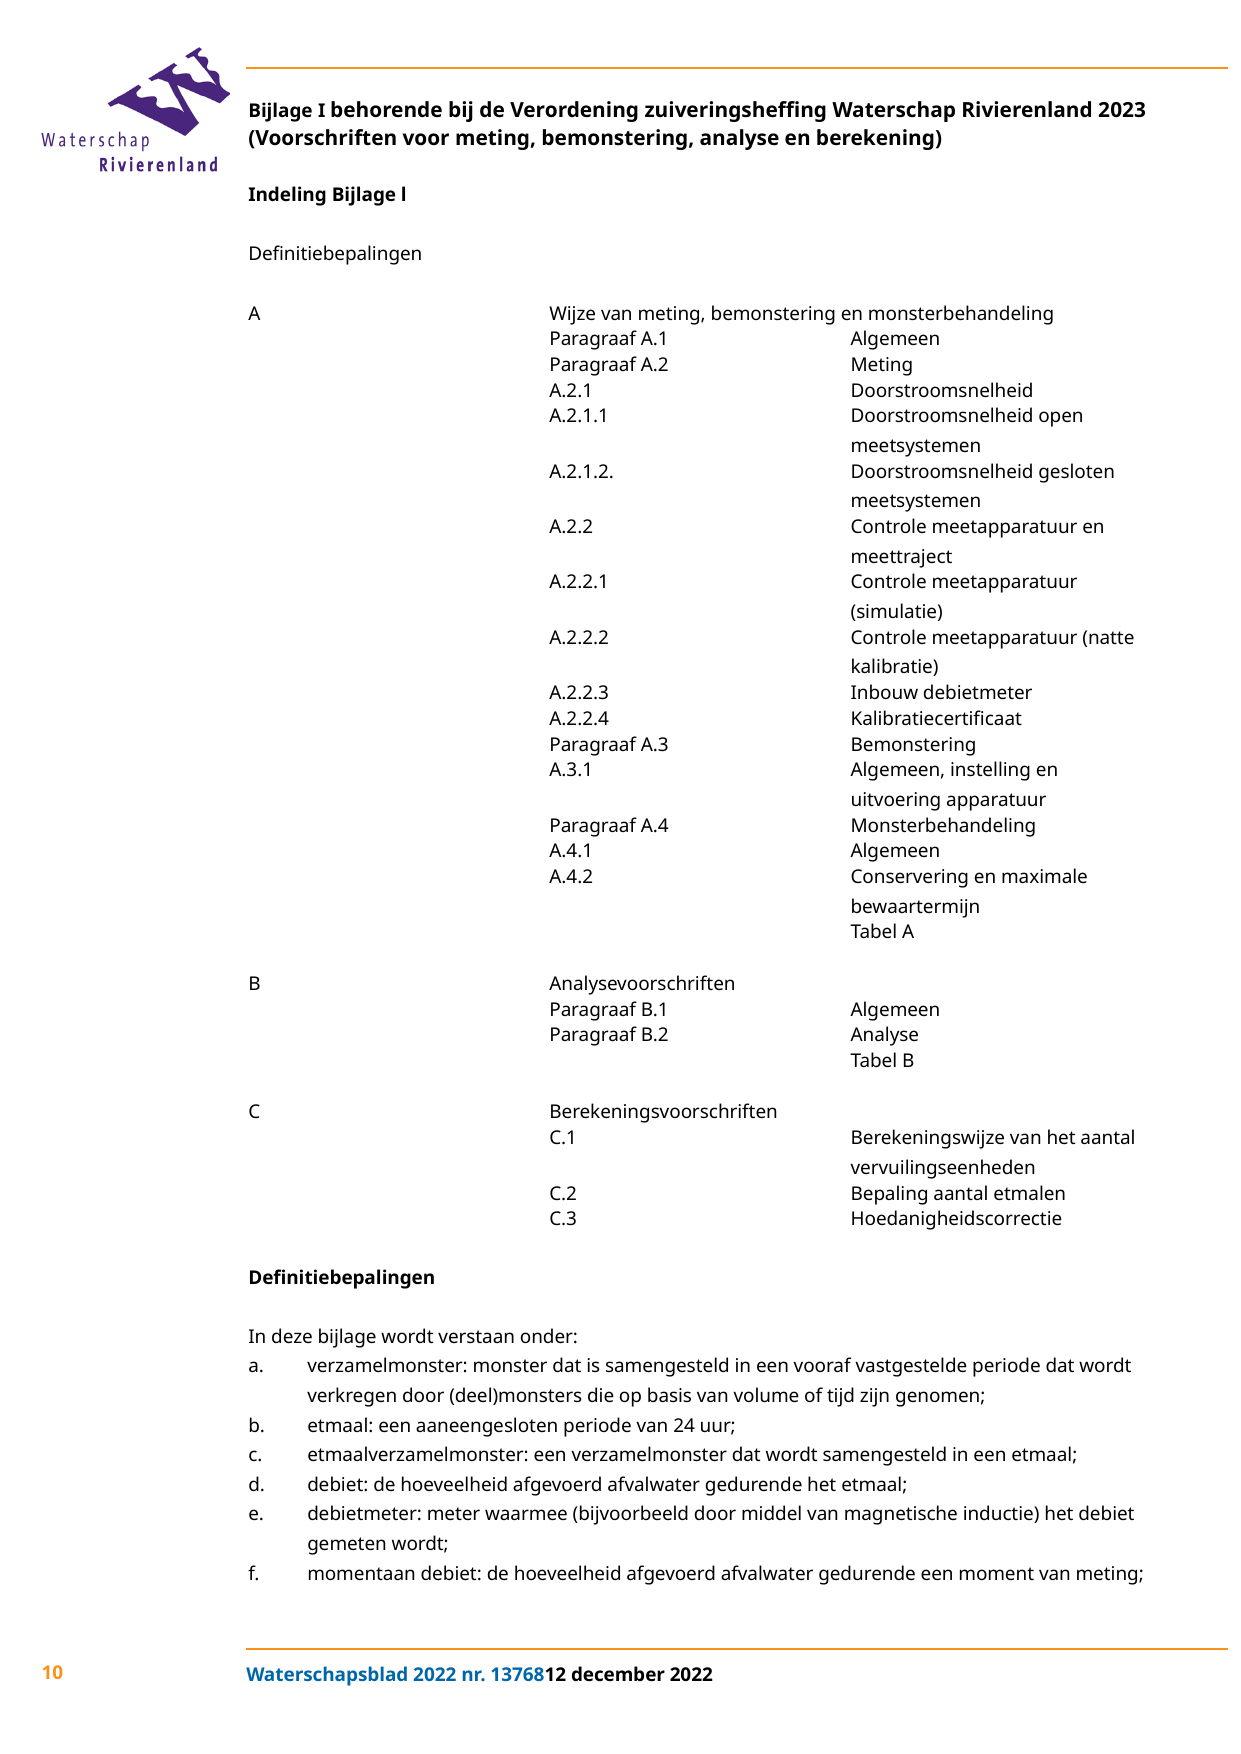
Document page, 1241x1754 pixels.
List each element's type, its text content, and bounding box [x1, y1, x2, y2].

table_cell [248, 838, 549, 863]
table_cell [248, 919, 549, 944]
table_cell [248, 1180, 549, 1205]
table_cell [248, 756, 549, 812]
table_cell A.2.2.1 [549, 569, 850, 624]
table_cell Paragraaf A.2 [549, 351, 850, 377]
table_cell [248, 1021, 549, 1047]
table_cell Paragraaf A.3 [549, 731, 850, 756]
table_cell Paragraaf B.2 [549, 1021, 850, 1047]
table_cell [248, 731, 549, 756]
table_cell [549, 1047, 850, 1073]
text Bijlage I behorende bij de Verordening zuiveringsheffing Waterschap Rivierenland 2023 (Voorschriften voor meting, bemonstering, analyse en berekening) [248, 95, 1152, 152]
table_cell A.2.2.3 [549, 679, 850, 705]
table_cell A.4.1 [549, 838, 850, 863]
table_cell Paragraaf A.4 [549, 812, 850, 837]
table_cell A.2.1 [549, 377, 850, 403]
table_cell Paragraaf A.1 [549, 326, 850, 351]
table_cell [549, 919, 850, 944]
table_cell C [248, 1099, 549, 1124]
table_cell [248, 326, 549, 351]
text Definitiebepalingen [248, 1264, 1152, 1290]
list etmaal: een aaneengesloten periode van 24 uur; [248, 1412, 1152, 1438]
table_cell A.2.2.2 [549, 624, 850, 679]
table_cell [549, 1073, 850, 1099]
table_cell [248, 569, 549, 624]
table_cell Hoedanigheidscorrectie [850, 1205, 1152, 1231]
table_cell [248, 1073, 549, 1099]
table_cell [248, 1124, 549, 1180]
table_cell Doorstroomsnelheid gesloten meetsystemen [850, 458, 1152, 513]
text In deze bijlage wordt verstaan onder: [248, 1323, 1152, 1349]
table_cell Controle meetapparatuur (simulatie) [850, 569, 1152, 624]
table_cell Bepaling aantal etmalen [850, 1180, 1152, 1205]
table_cell Algemeen, instelling en uitvoering apparatuur [850, 756, 1152, 812]
table_cell A.2.2 [549, 513, 850, 569]
text Definitiebepalingen [248, 241, 1152, 266]
table_cell Analysevoorschriften [549, 970, 1152, 996]
table_cell [850, 1073, 1152, 1099]
table_cell C.1 [549, 1124, 850, 1180]
table_cell Doorstroomsnelheid open meetsystemen [850, 403, 1152, 458]
table_cell A.2.1.2. [549, 458, 850, 513]
table_cell Conservering en maximale bewaartermijn [850, 863, 1152, 918]
list momentaan debiet: de hoeveelheid afgevoerd afvalwater gedurende een moment van meting; [248, 1560, 1152, 1586]
table_cell Tabel B [850, 1047, 1152, 1073]
table_cell [248, 944, 549, 970]
table_cell B [248, 970, 549, 996]
table_cell [248, 403, 549, 458]
list etmaalverzamelmonster: een verzamelmonster dat wordt samengesteld in een etmaal; [248, 1441, 1152, 1467]
table_cell [248, 351, 549, 377]
table_cell Algemeen [850, 326, 1152, 351]
table_cell Tabel A [850, 919, 1152, 944]
table_cell Kalibratiecertificaat [850, 705, 1152, 731]
list debiet: de hoeveelheid afgevoerd afvalwater gedurende het etmaal; [248, 1471, 1152, 1497]
list debietmeter: meter waarmee (bijvoorbeeld door middel van magnetische inductie) het debiet gemeten wordt; [248, 1501, 1152, 1556]
table_cell [248, 863, 549, 918]
table_cell Monsterbehandeling [850, 812, 1152, 837]
text Indeling Bijlage l [248, 181, 1152, 207]
table_cell A.2.1.1 [549, 403, 850, 458]
table_cell [248, 996, 549, 1021]
table_cell Berekeningswijze van het aantal vervuilingseenheden [850, 1124, 1152, 1180]
table_cell Inbouw debietmeter [850, 679, 1152, 705]
table_cell [850, 944, 1152, 970]
table_cell Berekeningsvoorschriften [549, 1099, 1152, 1124]
table_cell C.3 [549, 1205, 850, 1231]
list verzamelmonster: monster dat is samengesteld in een vooraf vastgestelde periode dat wordt verkregen door (deel)monsters die op basis van volume of tijd zijn genomen; [248, 1353, 1152, 1408]
table_cell [248, 458, 549, 513]
table_cell Meting [850, 351, 1152, 377]
table_cell A.4.2 [549, 863, 850, 918]
table_header Wijze van meting, bemonstering en monsterbehandeling [549, 300, 1152, 326]
table_cell [248, 513, 549, 569]
table_cell Controle meetapparatuur (natte kalibratie) [850, 624, 1152, 679]
table_cell A.2.2.4 [549, 705, 850, 731]
table_cell Paragraaf B.1 [549, 996, 850, 1021]
table_cell [549, 944, 850, 970]
table_cell [248, 624, 549, 679]
table_cell [248, 377, 549, 403]
table_cell C.2 [549, 1180, 850, 1205]
table_cell Algemeen [850, 838, 1152, 863]
table_cell Doorstroomsnelheid [850, 377, 1152, 403]
table_cell Controle meetapparatuur en meettraject [850, 513, 1152, 569]
table_cell [248, 1047, 549, 1073]
table_cell [248, 1205, 549, 1231]
table_cell [248, 705, 549, 731]
table_cell [248, 812, 549, 837]
table_cell [248, 679, 549, 705]
table_cell Bemonstering [850, 731, 1152, 756]
picture [41, 47, 231, 172]
table_header A [248, 300, 549, 326]
table_cell Algemeen [850, 996, 1152, 1021]
table_cell Analyse [850, 1021, 1152, 1047]
table_cell A.3.1 [549, 756, 850, 812]
